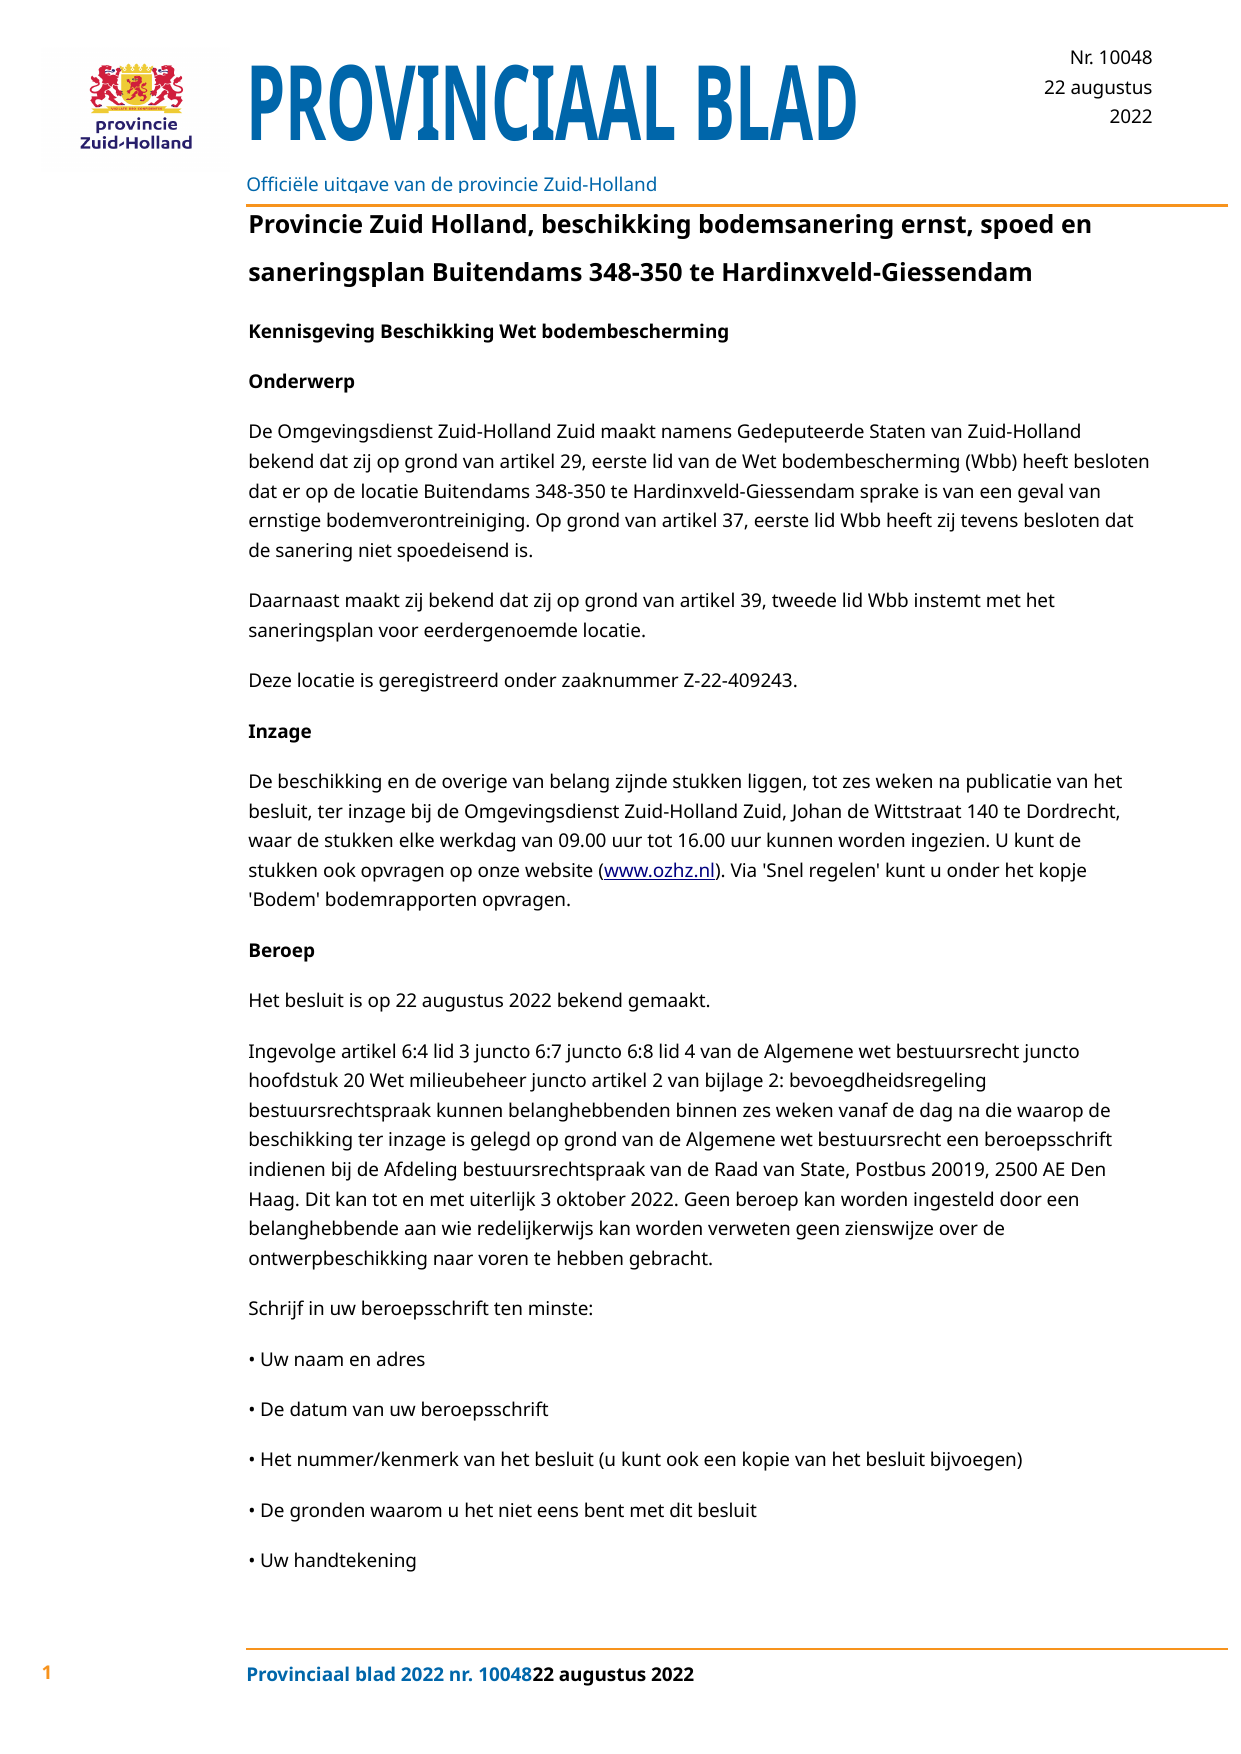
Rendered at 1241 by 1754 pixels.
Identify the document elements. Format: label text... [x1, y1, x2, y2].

text • Uw handtekening [248, 1547, 1152, 1573]
text • Het nummer/kenmerk van het besluit (u kunt ook een kopie van het besluit bijvoegen) [248, 1447, 1152, 1472]
text Deze locatie is geregistreerd onder zaaknummer Z-22-409243. [248, 667, 1152, 693]
text De Omgevingsdienst Zuid-Holland Zuid maakt namens Gedeputeerde Staten van Zuid-Holland bekend dat zij op grond van artikel 29, eerste lid van de Wet bodembescherming (Wbb) heeft besloten dat er op de locatie Buitendams 348-350 te Hardinxveld-Giessendam sprake is van een geval van ernstige bodemverontreiniging. Op grond van artikel 37, eerste lid Wbb heeft zij tevens besloten dat de sanering niet spoedeisend is. [248, 419, 1152, 563]
text Beroep [248, 937, 1152, 963]
text Inzage [248, 718, 1152, 744]
picture [41, 47, 231, 172]
text Onderwerp [248, 368, 1152, 394]
text De beschikking en de overige van belang zijnde stukken liggen, tot zes weken na publicatie van het besluit, ter inzage bij de Omgevingsdienst Zuid-Holland Zuid, Johan de Wittstraat 140 te Dordrecht, waar de stukken elke werkdag van 09.00 uur tot 16.00 uur kunnen worden ingezien. U kunt de stukken ook opvragen op onze website (www.ozhz.nl). Via 'Snel regelen' kunt u onder het kopje 'Bodem' bodemrapporten opvragen. [248, 768, 1152, 912]
text Ingevolge artikel 6:4 lid 3 juncto 6:7 juncto 6:8 lid 4 van de Algemene wet bestuursrecht juncto hoofdstuk 20 Wet milieubeheer juncto artikel 2 van bijlage 2: bevoegdheidsregeling bestuursrechtspraak kunnen belanghebbenden binnen zes weken vanaf de dag na die waarop de beschikking ter inzage is gelegd op grond van de Algemene wet bestuursrecht een beroepsschrift indienen bij de Afdeling bestuursrechtspraak van de Raad van State, Postbus 20019, 2500 AE Den Haag. Dit kan tot en met uiterlijk 3 oktober 2022. Geen beroep kan worden ingesteld door een belanghebbende aan wie redelijkerwijs kan worden verweten geen zienswijze over de ontwerpbeschikking naar voren te hebben gebracht. [248, 1038, 1152, 1271]
text Het besluit is op 22 augustus 2022 bekend gemaakt. [248, 987, 1152, 1013]
text Kennisgeving Beschikking Wet bodembescherming [248, 318, 1152, 344]
text Daarnaast maakt zij bekend dat zij op grond van artikel 39, tweede lid Wbb instemt met het saneringsplan voor eerdergenoemde locatie. [248, 587, 1152, 643]
text • De datum van uw beroepsschrift [248, 1396, 1152, 1422]
text • Uw naam en adres [248, 1346, 1152, 1372]
text Provincie Zuid Holland, beschikking bodemsanering ernst, spoed en saneringsplan Buitendams 348-350 te Hardinxveld-Giessendam [248, 207, 1152, 288]
text • De gronden waarom u het niet eens bent met dit besluit [248, 1497, 1152, 1523]
text Schrijf in uw beroepsschrift ten minste: [248, 1295, 1152, 1321]
